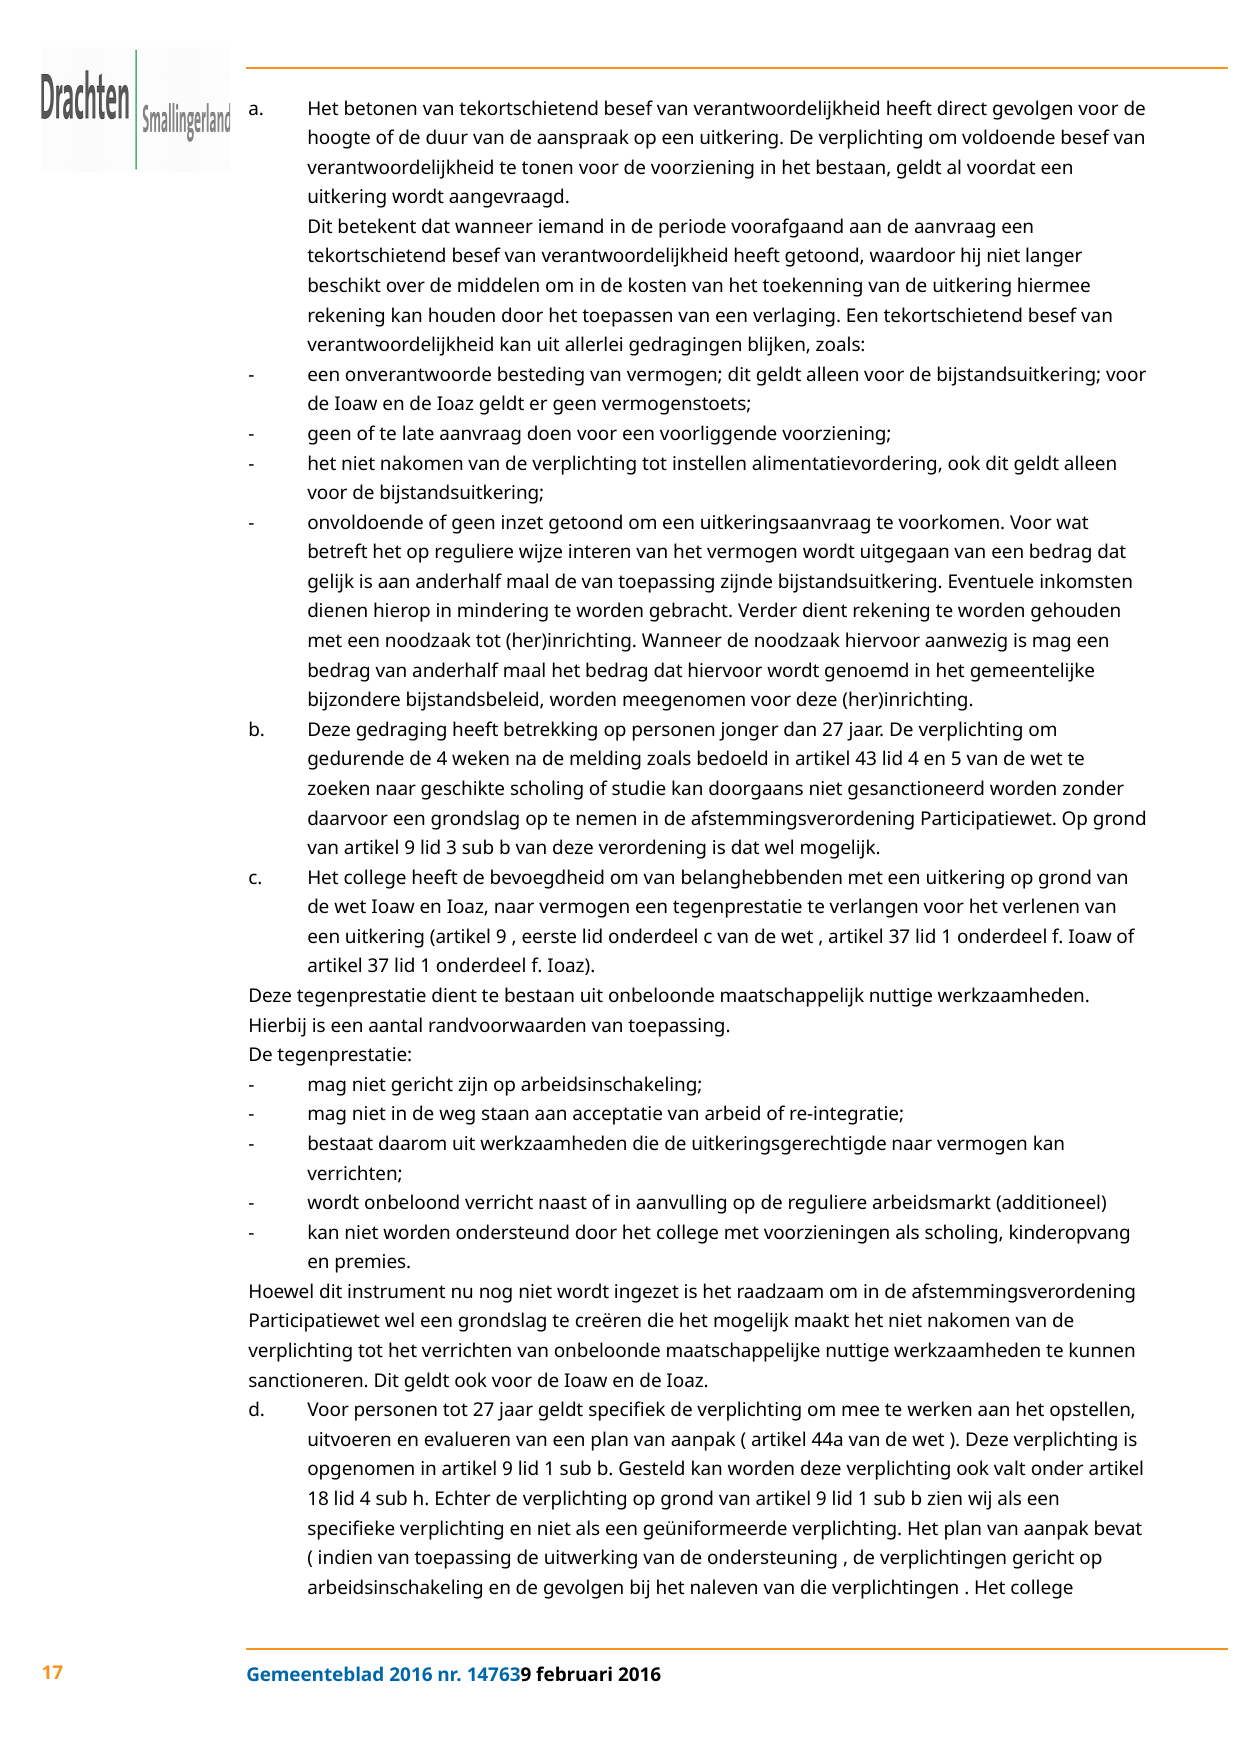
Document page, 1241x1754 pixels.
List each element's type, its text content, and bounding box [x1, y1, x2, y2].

list een onverantwoorde besteding van vermogen; dit geldt alleen voor de bijstandsuitkering; voor de Ioaw en de Ioaz geldt er geen vermogenstoets; [248, 361, 1152, 416]
list Het college heeft de bevoegdheid om van belanghebbenden met een uitkering op grond van de wet Ioaw en Ioaz, naar vermogen een tegenprestatie te verlangen voor het verlenen van een uitkering (artikel 9 , eerste lid onderdeel c van de wet , artikel 37 lid 1 onderdeel f. Ioaw of artikel 37 lid 1 onderdeel f. Ioaz). [248, 864, 1152, 978]
text Deze tegenprestatie dient te bestaan uit onbeloonde maatschappelijk nuttige werkzaamheden. Hierbij is een aantal randvoorwaarden van toepassing. [248, 982, 1152, 1038]
list kan niet worden ondersteund door het college met voorzieningen als scholing, kinderopvang en premies. [248, 1219, 1152, 1274]
list Het betonen van tekortschietend besef van verantwoordelijkheid heeft direct gevolgen voor de hoogte of de duur van de aanspraak op een uitkering. De verplichting om voldoende besef van verantwoordelijkheid te tonen voor de voorziening in het bestaan, geldt al voordat een uitkering wordt aangevraagd. [248, 95, 1152, 209]
list onvoldoende of geen inzet getoond om een uitkeringsaanvraag te voorkomen. Voor wat betreft het op reguliere wijze interen van het vermogen wordt uitgegaan van een bedrag dat gelijk is aan anderhalf maal de van toepassing zijnde bijstandsuitkering. Eventuele inkomsten dienen hierop in mindering te worden gebracht. Verder dient rekening te worden gehouden met een noodzaak tot (her)inrichting. Wanneer de noodzaak hiervoor aanwezig is mag een bedrag van anderhalf maal het bedrag dat hiervoor wordt genoemd in het gemeentelijke bijzondere bijstandsbeleid, worden meegenomen voor deze (her)inrichting. [248, 509, 1152, 712]
picture [41, 47, 231, 172]
text Hoewel dit instrument nu nog niet wordt ingezet is het raadzaam om in de afstemmingsverordening Participatiewet wel een grondslag te creëren die het mogelijk maakt het niet nakomen van de verplichting tot het verrichten van onbeloonde maatschappelijke nuttige werkzaamheden te kunnen sanctioneren. Dit geldt ook voor de Ioaw en de Ioaz. [248, 1278, 1152, 1393]
list het niet nakomen van de verplichting tot instellen alimentatievordering, ook dit geldt alleen voor de bijstandsuitkering; [248, 450, 1152, 505]
list bestaat daarom uit werkzaamheden die de uitkeringsgerechtigde naar vermogen kan verrichten; [248, 1130, 1152, 1186]
list mag niet gericht zijn op arbeidsinschakeling; [248, 1071, 1152, 1097]
list Voor personen tot 27 jaar geldt specifiek de verplichting om mee te werken aan het opstellen, uitvoeren en evalueren van een plan van aanpak ( artikel 44a van de wet ). Deze verplichting is opgenomen in artikel 9 lid 1 sub b. Gesteld kan worden deze verplichting ook valt onder artikel 18 lid 4 sub h. Echter de verplichting op grond van artikel 9 lid 1 sub b zien wij als een specifieke verplichting en niet als een geüniformeerde verplichting. Het plan van aanpak bevat ( indien van toepassing de uitwerking van de ondersteuning , de verplichtingen gericht op arbeidsinschakeling en de gevolgen bij het naleven van die verplichtingen . Het college [248, 1396, 1152, 1600]
list Dit betekent dat wanneer iemand in de periode voorafgaand aan de aanvraag een tekortschietend besef van verantwoordelijkheid heeft getoond, waardoor hij niet langer beschikt over de middelen om in de kosten van het toekenning van de uitkering hiermee rekening kan houden door het toepassen van een verlaging. Een tekortschietend besef van verantwoordelijkheid kan uit allerlei gedragingen blijken, zoals: [248, 213, 1152, 357]
text De tegenprestatie: [248, 1041, 1152, 1067]
list geen of te late aanvraag doen voor een voorliggende voorziening; [248, 420, 1152, 446]
list mag niet in de weg staan aan acceptatie van arbeid of re-integratie; [248, 1101, 1152, 1126]
list wordt onbeloond verricht naast of in aanvulling op de reguliere arbeidsmarkt (additioneel) [248, 1189, 1152, 1215]
list Deze gedraging heeft betrekking op personen jonger dan 27 jaar. De verplichting om gedurende de 4 weken na de melding zoals bedoeld in artikel 43 lid 4 en 5 van de wet te zoeken naar geschikte scholing of studie kan doorgaans niet gesanctioneerd worden zonder daarvoor een grondslag op te nemen in de afstemmingsverordening Participatiewet. Op grond van artikel 9 lid 3 sub b van deze verordening is dat wel mogelijk. [248, 716, 1152, 860]
